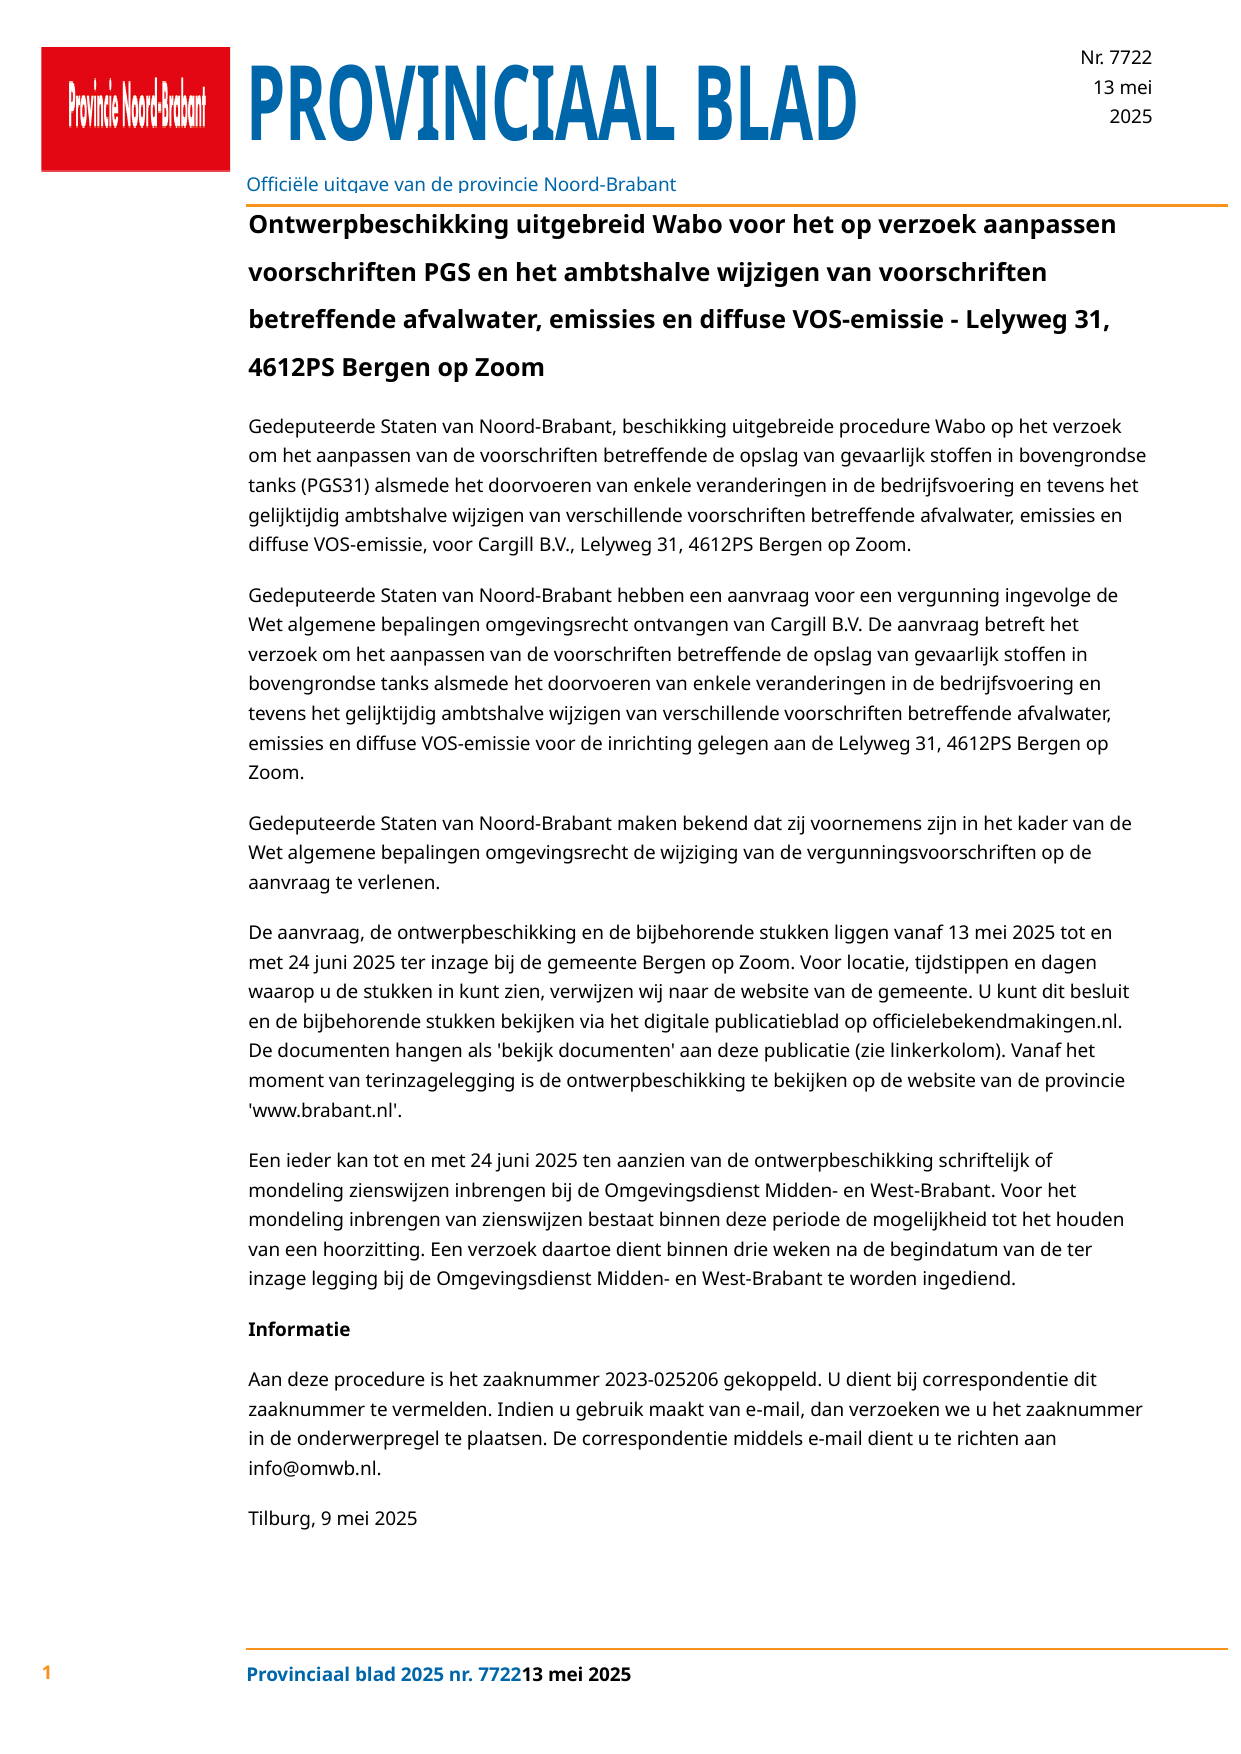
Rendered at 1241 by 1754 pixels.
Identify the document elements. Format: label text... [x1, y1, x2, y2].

text Informatie [248, 1316, 1152, 1342]
text Een ieder kan tot en met 24 juni 2025 ten aanzien van de ontwerpbeschikking schriftelijk of mondeling zienswijzen inbrengen bij de Omgevingsdienst Midden- en West-Brabant. Voor het mondeling inbrengen van zienswijzen bestaat binnen deze periode de mogelijkheid tot het houden van een hoorzitting. Een verzoek daartoe dient binnen drie weken na de begindatum van de ter inzage legging bij de Omgevingsdienst Midden- en West-Brabant te worden ingediend. [248, 1147, 1152, 1291]
text Ontwerpbeschikking uitgebreid Wabo voor het op verzoek aanpassen voorschriften PGS en het ambtshalve wijzigen van voorschriften betreffende afvalwater, emissies en diffuse VOS-emissie - Lelyweg 31, 4612PS Bergen op Zoom [248, 207, 1152, 384]
text De aanvraag, de ontwerpbeschikking en de bijbehorende stukken liggen vanaf 13 mei 2025 tot en met 24 juni 2025 ter inzage bij de gemeente Bergen op Zoom. Voor locatie, tijdstippen en dagen waarop u de stukken in kunt zien, verwijzen wij naar de website van de gemeente. U kunt dit besluit en de bijbehorende stukken bekijken via het digitale publicatieblad op officielebekendmakingen.nl. De documenten hangen als 'bekijk documenten' aan deze publicatie (zie linkerkolom). Vanaf het moment van terinzagelegging is de ontwerpbeschikking te bekijken op de website van de provincie 'www.brabant.nl'. [248, 919, 1152, 1123]
picture [41, 47, 231, 172]
text Gedeputeerde Staten van Noord-Brabant, beschikking uitgebreide procedure Wabo op het verzoek om het aanpassen van de voorschriften betreffende de opslag van gevaarlijk stoffen in bovengrondse tanks (PGS31) alsmede het doorvoeren van enkele veranderingen in de bedrijfsvoering en tevens het gelijktijdig ambtshalve wijzigen van verschillende voorschriften betreffende afvalwater, emissies en diffuse VOS-emissie, voor Cargill B.V., Lelyweg 31, 4612PS Bergen op Zoom. [248, 413, 1152, 557]
text Gedeputeerde Staten van Noord-Brabant maken bekend dat zij voornemens zijn in het kader van de Wet algemene bepalingen omgevingsrecht de wijziging van de vergunningsvoorschriften op de aanvraag te verlenen. [248, 810, 1152, 895]
text Tilburg, 9 mei 2025 [248, 1506, 1152, 1531]
text Gedeputeerde Staten van Noord-Brabant hebben een aanvraag voor een vergunning ingevolge de Wet algemene bepalingen omgevingsrecht ontvangen van Cargill B.V. De aanvraag betreft het verzoek om het aanpassen van de voorschriften betreffende de opslag van gevaarlijk stoffen in bovengrondse tanks alsmede het doorvoeren van enkele veranderingen in de bedrijfsvoering en tevens het gelijktijdig ambtshalve wijzigen van verschillende voorschriften betreffende afvalwater, emissies en diffuse VOS-emissie voor de inrichting gelegen aan de Lelyweg 31, 4612PS Bergen op Zoom. [248, 582, 1152, 785]
text Aan deze procedure is het zaaknummer 2023-025206 gekoppeld. U dient bij correspondentie dit zaaknummer te vermelden. Indien u gebruik maakt van e-mail, dan verzoeken we u het zaaknummer in de onderwerpregel te plaatsen. De correspondentie middels e-mail dient u te richten aan info@omwb.nl. [248, 1366, 1152, 1481]
